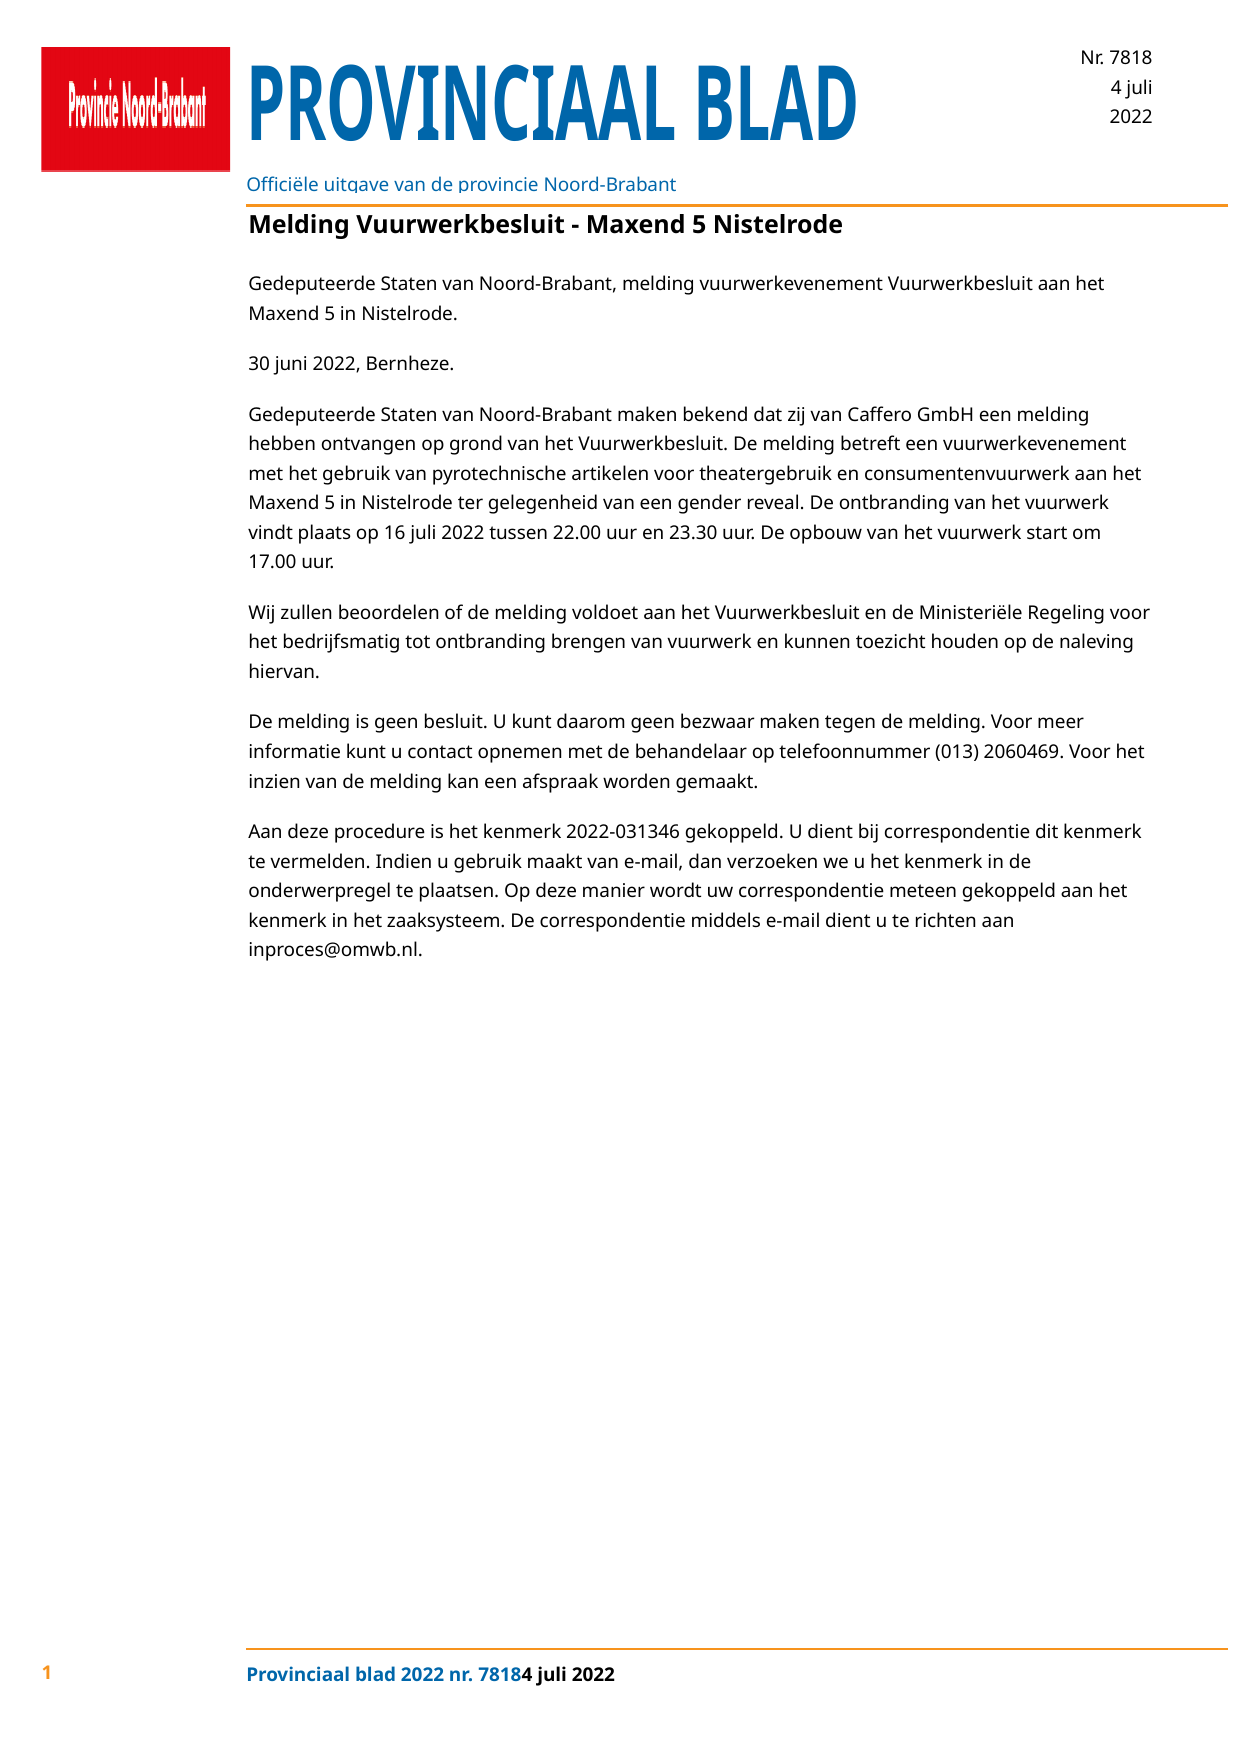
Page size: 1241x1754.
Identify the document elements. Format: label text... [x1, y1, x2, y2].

text Wij zullen beoordelen of de melding voldoet aan het Vuurwerkbesluit en de Ministeriële Regeling voor het bedrijfsmatig tot ontbranding brengen van vuurwerk en kunnen toezicht houden op de naleving hiervan. [248, 599, 1152, 684]
text Aan deze procedure is het kenmerk 2022-031346 gekoppeld. U dient bij correspondentie dit kenmerk te vermelden. Indien u gebruik maakt van e-mail, dan verzoeken we u het kenmerk in de onderwerpregel te plaatsen. Op deze manier wordt uw correspondentie meteen gekoppeld aan het kenmerk in het zaaksysteem. De correspondentie middels e-mail dient u te richten aan inproces@omwb.nl. [248, 818, 1152, 962]
text Melding Vuurwerkbesluit - Maxend 5 Nistelrode [248, 207, 1152, 241]
picture [41, 47, 231, 172]
text Gedeputeerde Staten van Noord-Brabant maken bekend dat zij van Caffero GmbH een melding hebben ontvangen op grond van het Vuurwerkbesluit. De melding betreft een vuurwerkevenement met het gebruik van pyrotechnische artikelen voor theatergebruik en consumentenvuurwerk aan het Maxend 5 in Nistelrode ter gelegenheid van een gender reveal. De ontbranding van het vuurwerk vindt plaats op 16 juli 2022 tussen 22.00 uur en 23.30 uur. De opbouw van het vuurwerk start om 17.00 uur. [248, 401, 1152, 574]
text De melding is geen besluit. U kunt daarom geen bezwaar maken tegen de melding. Voor meer informatie kunt u contact opnemen met de behandelaar op telefoonnummer (013) 2060469. Voor het inzien van de melding kan een afspraak worden gemaakt. [248, 709, 1152, 793]
text 30 juni 2022, Bernheze. [248, 350, 1152, 376]
text Gedeputeerde Staten van Noord-Brabant, melding vuurwerkevenement Vuurwerkbesluit aan het Maxend 5 in Nistelrode. [248, 270, 1152, 326]
